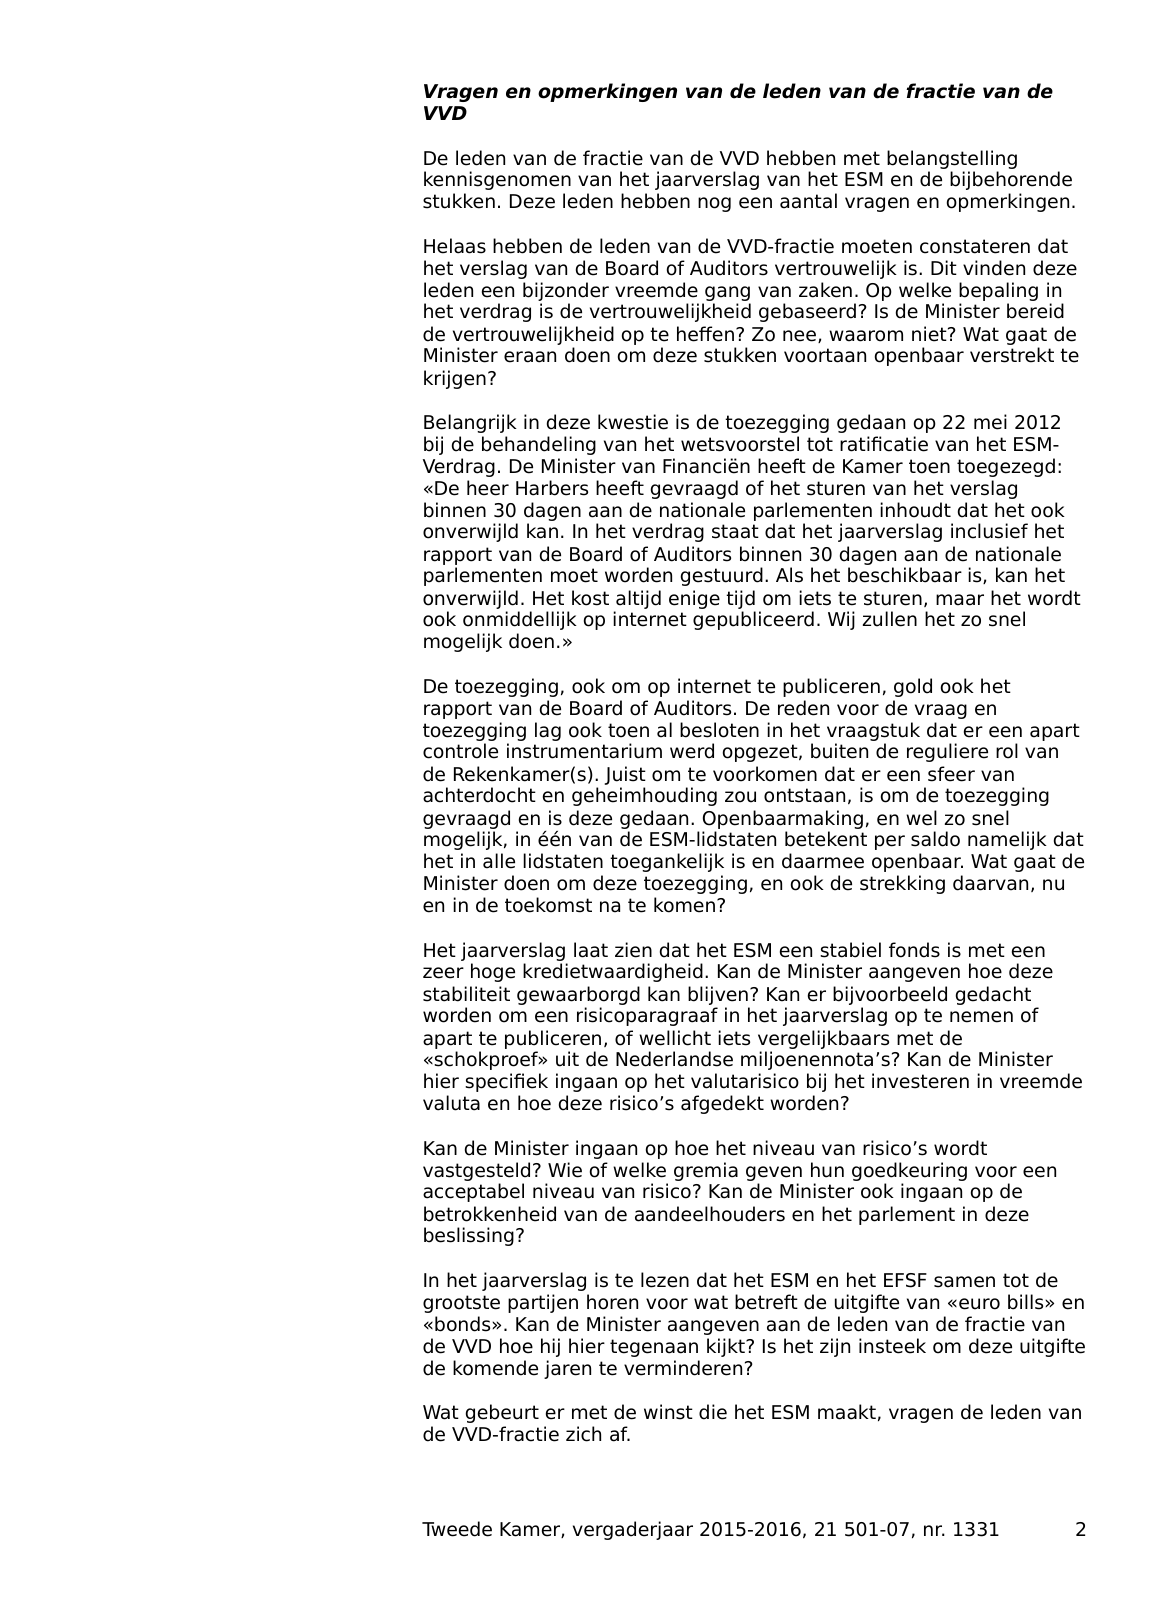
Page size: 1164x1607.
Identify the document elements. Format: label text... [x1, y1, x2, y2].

text Kan de Minister ingaan op hoe het niveau van risico’s wordt vastgesteld? Wie of welke gremia geven hun goedkeuring voor een acceptabel niveau van risico? Kan de Minister ook ingaan op de betrokkenheid van de aandeelhouders en het parlement in deze beslissing? [422, 1137, 1087, 1247]
text De toezegging, ook om op internet te publiceren, gold ook het rapport van de Board of Auditors. De reden voor de vraag en toezegging lag ook toen al besloten in het vraagstuk dat er een apart controle instrumentarium werd opgezet, buiten de reguliere rol van de Rekenkamer(s). Juist om te voorkomen dat er een sfeer van achterdocht en geheimhouding zou ontstaan, is om de toezegging gevraagd en is deze gedaan. Openbaarmaking, en wel zo snel mogelijk, in één van de ESM-lidstaten betekent per saldo namelijk dat het in alle lidstaten toegankelijk is en daarmee openbaar. Wat gaat de Minister doen om deze toezegging, en ook de strekking daarvan, nu en in de toekomst na te komen? [422, 676, 1087, 917]
text Het jaarverslag laat zien dat het ESM een stabiel fonds is met een zeer hoge kredietwaardigheid. Kan de Minister aangeven hoe deze stabiliteit gewaarborgd kan blijven? Kan er bijvoorbeeld gedacht worden om een risicoparagraaf in het jaarverslag op te nemen of apart te publiceren, of wellicht iets vergelijkbaars met de «schokproef» uit de Nederlandse miljoenennota’s? Kan de Minister hier specifiek ingaan op het valutarisico bij het investeren in vreemde valuta en hoe deze risico’s afgedekt worden? [422, 939, 1087, 1115]
text In het jaarverslag is te lezen dat het ESM en het EFSF samen tot de grootste partijen horen voor wat betreft de uitgifte van «euro bills» en «bonds». Kan de Minister aangeven aan de leden van de fractie van de VVD hoe hij hier tegenaan kijkt? Is het zijn insteek om deze uitgifte de komende jaren te verminderen? [422, 1269, 1087, 1379]
text Belangrijk in deze kwestie is de toezegging gedaan op 22 mei 2012 bij de behandeling van het wetsvoorstel tot ratificatie van het ESM-Verdrag. De Minister van Financiën heeft de Kamer toen toegezegd: «De heer Harbers heeft gevraagd of het sturen van het verslag binnen 30 dagen aan de nationale parlementen inhoudt dat het ook onverwijld kan. In het verdrag staat dat het jaarverslag inclusief het rapport van de Board of Auditors binnen 30 dagen aan de nationale parlementen moet worden gestuurd. Als het beschikbaar is, kan het onverwijld. Het kost altijd enige tijd om iets te sturen, maar het wordt ook onmiddellijk op internet gepubliceerd. Wij zullen het zo snel mogelijk doen.» [422, 412, 1087, 653]
text Wat gebeurt er met de winst die het ESM maakt, vragen de leden van de VVD-fractie zich af. [422, 1402, 1087, 1446]
subtitle Vragen en opmerkingen van de leden van de fractie van de VVD [422, 81, 1087, 125]
text Helaas hebben de leden van de VVD-fractie moeten constateren dat het verslag van de Board of Auditors vertrouwelijk is. Dit vinden deze leden een bijzonder vreemde gang van zaken. Op welke bepaling in het verdrag is de vertrouwelijkheid gebaseerd? Is de Minister bereid de vertrouwelijkheid op te heffen? Zo nee, waarom niet? Wat gaat de Minister eraan doen om deze stukken voortaan openbaar verstrekt te krijgen? [422, 236, 1087, 389]
text De leden van de fractie van de VVD hebben met belangstelling kennisgenomen van het jaarverslag van het ESM en de bijbehorende stukken. Deze leden hebben nog een aantal vragen en opmerkingen. [422, 147, 1087, 213]
